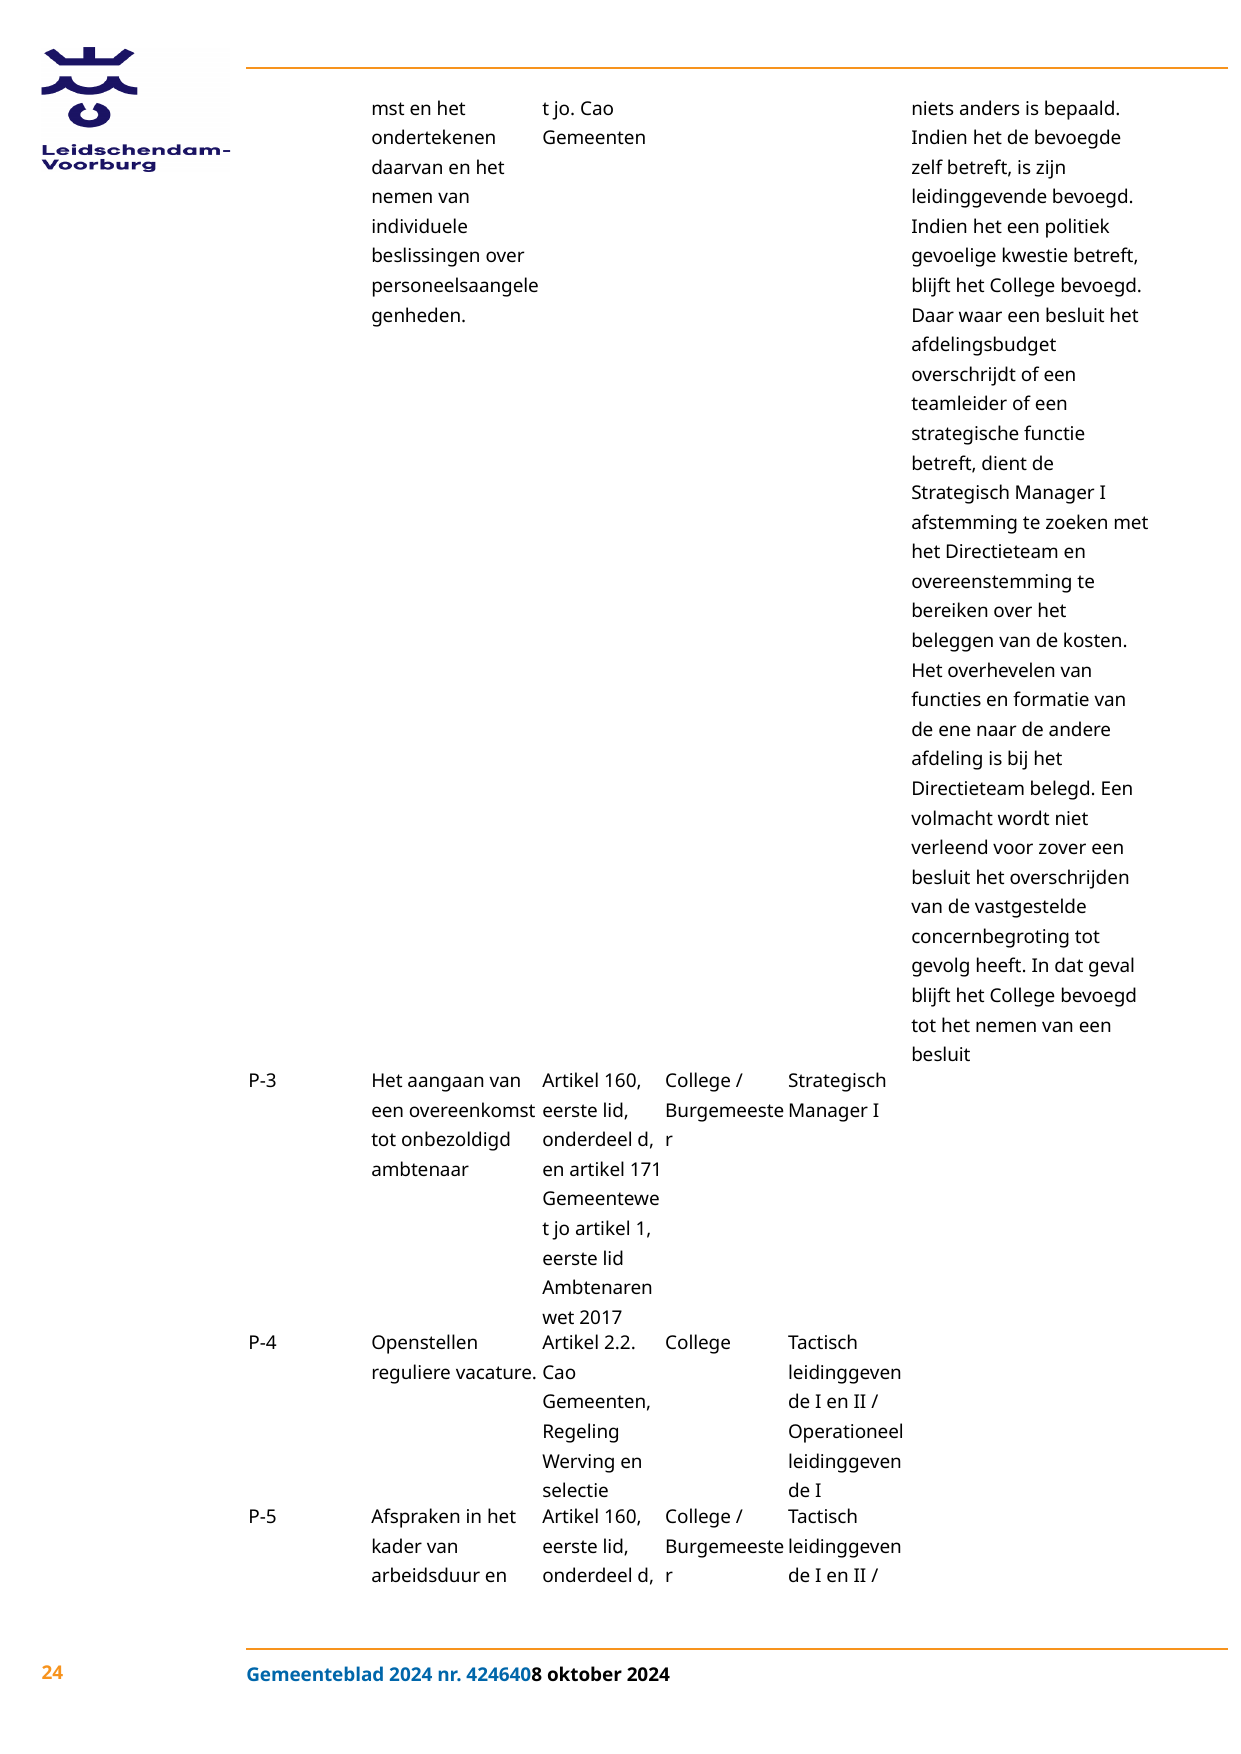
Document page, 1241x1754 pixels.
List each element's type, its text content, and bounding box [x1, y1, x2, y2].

table_cell P-5 [248, 1503, 371, 1588]
table_cell niets anders is bepaald. Indien het de bevoegde zelf betreft, is zijn leidinggevende bevoegd. Indien het een politiek gevoelige kwestie betreft, blijft het College bevoegd. Daar waar een besluit het afdelingsbudget overschrijdt of een teamleider of een strategische functie betreft, dient de Strategisch Manager I afstemming te zoeken met het Directieteam en overeenstemming te bereiken over het beleggen van de kosten. Het overhevelen van functies en formatie van de ene naar de andere afdeling is bij het Directieteam belegd. Een volmacht wordt niet verleend voor zover een besluit het overschrijden van de vastgestelde concernbegroting tot gevolg heeft. In dat geval blijft het College bevoegd tot het nemen van een besluit [911, 95, 1152, 1067]
table_cell Openstellen reguliere vacature. [371, 1330, 542, 1503]
table_cell College [665, 1330, 788, 1503]
table_cell College / Burgemeester [665, 1067, 788, 1329]
picture [41, 47, 231, 172]
table_cell Afspraken in het kader van arbeidsduur en [371, 1503, 542, 1588]
table_cell [248, 95, 371, 1067]
table_cell [665, 95, 788, 1067]
table_cell [911, 1503, 1152, 1588]
table_cell P-3 [248, 1067, 371, 1329]
table_cell mst en het ondertekenen daarvan en het nemen van individuele beslissingen over personeelsaangelegenheden. [371, 95, 542, 1067]
table_cell [911, 1330, 1152, 1503]
table_cell Tactisch leidinggevende I en II / Operationeel leidinggevende I [788, 1330, 911, 1503]
table_cell Artikel 160, eerste lid, onderdeel d, [542, 1503, 665, 1588]
table_cell College / Burgemeester [665, 1503, 788, 1588]
table_cell P-4 [248, 1330, 371, 1503]
table_cell Artikel 160, eerste lid, onderdeel d, en artikel 171 Gemeentewet jo artikel 1, eerste lid Ambtenarenwet 2017 [542, 1067, 665, 1329]
table_cell [911, 1067, 1152, 1329]
table_cell [788, 95, 911, 1067]
table_cell Tactisch leidinggevende I en II / [788, 1503, 911, 1588]
table_cell Strategisch Manager I [788, 1067, 911, 1329]
table_cell Het aangaan van een overeenkomst tot onbezoldigd ambtenaar [371, 1067, 542, 1329]
table_cell Artikel 2.2. Cao Gemeenten, Regeling Werving en selectie [542, 1330, 665, 1503]
table_cell t jo. Cao Gemeenten [542, 95, 665, 1067]
